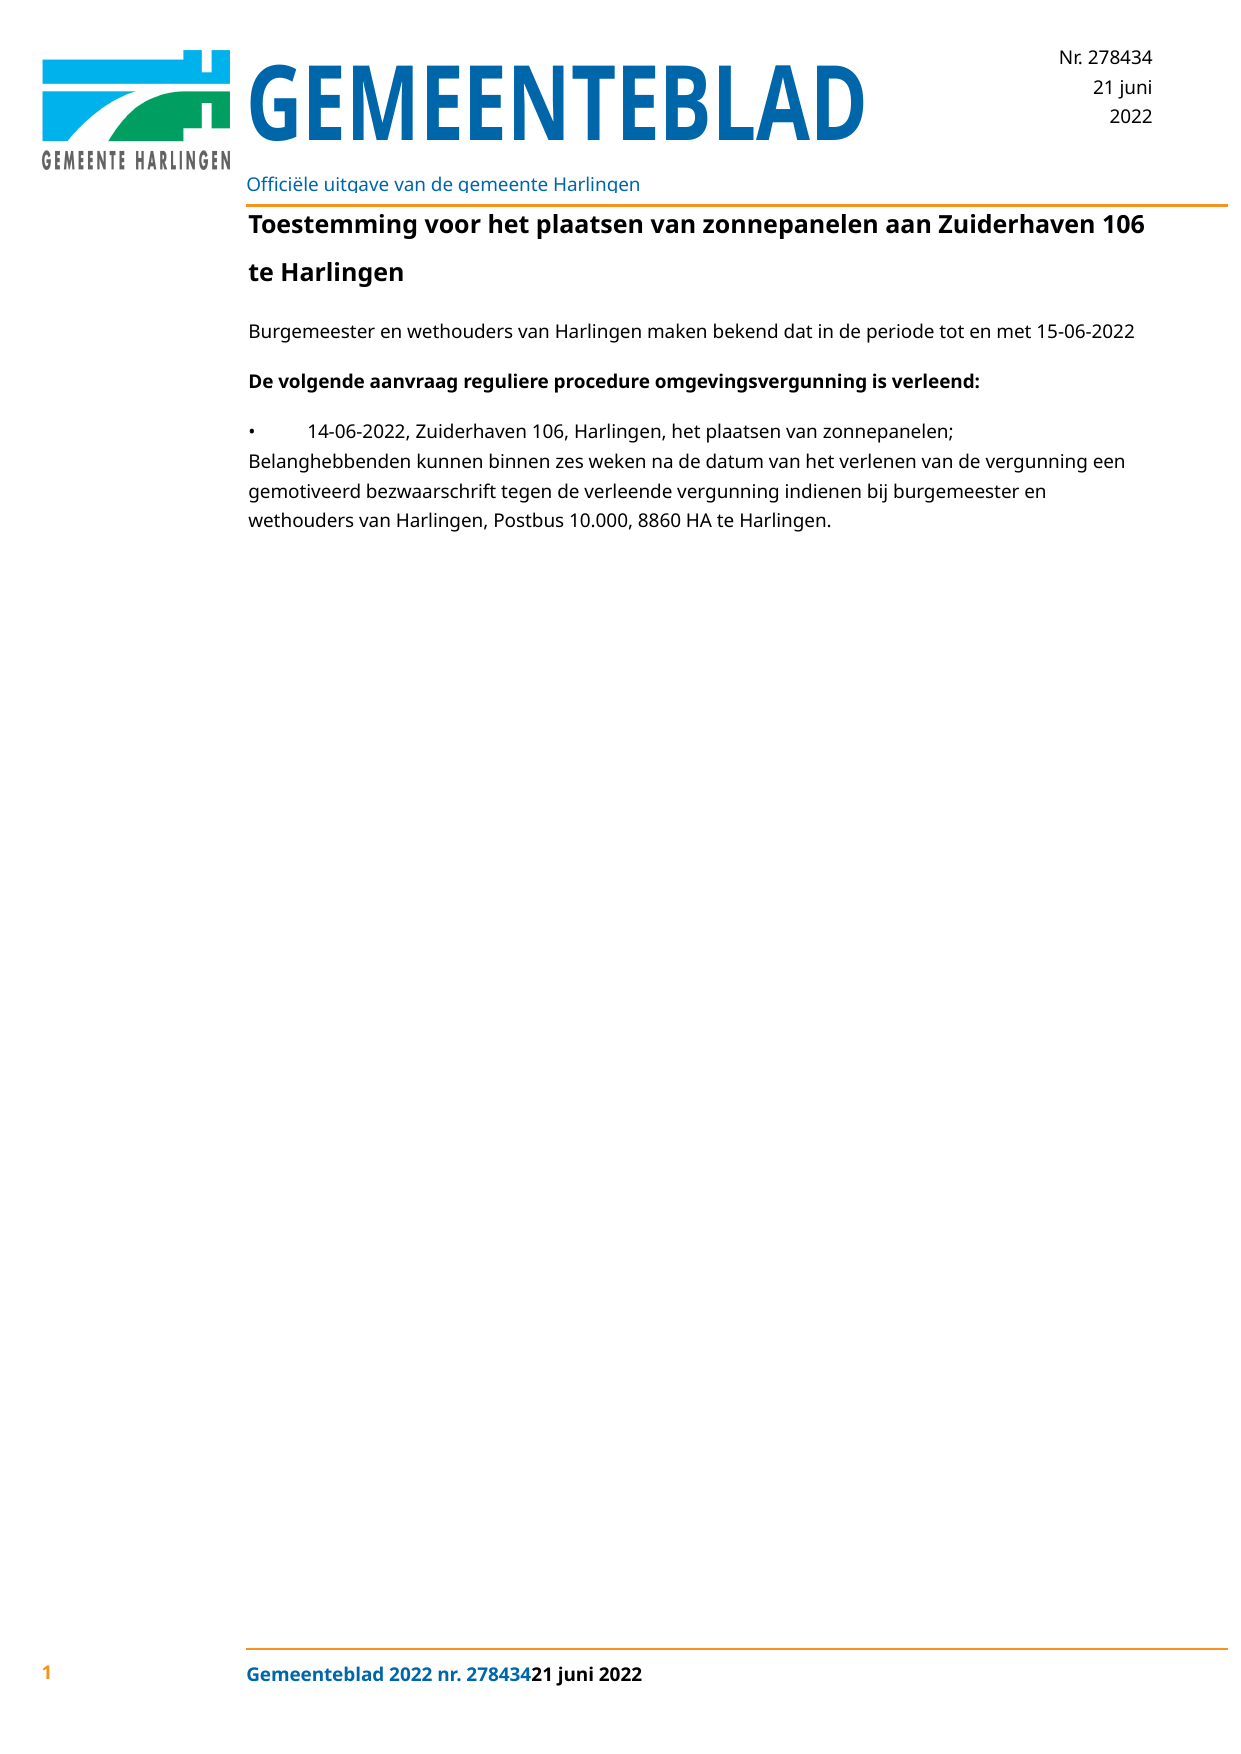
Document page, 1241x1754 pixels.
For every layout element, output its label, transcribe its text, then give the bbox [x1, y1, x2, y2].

text Toestemming voor het plaatsen van zonnepanelen aan Zuiderhaven 106 te Harlingen [248, 207, 1152, 288]
text Burgemeester en wethouders van Harlingen maken bekend dat in de periode tot en met 15-06-2022 [248, 318, 1152, 344]
text De volgende aanvraag reguliere procedure omgevingsvergunning is verleend: [248, 368, 1152, 394]
text Belanghebbenden kunnen binnen zes weken na de datum van het verlenen van de vergunning een gemotiveerd bezwaarschrift tegen de verleende vergunning indienen bij burgemeester en wethouders van Harlingen, Postbus 10.000, 8860 HA te Harlingen. [248, 448, 1152, 533]
list 14-06-2022, Zuiderhaven 106, Harlingen, het plaatsen van zonnepanelen; [248, 419, 1152, 444]
picture [41, 47, 231, 172]
